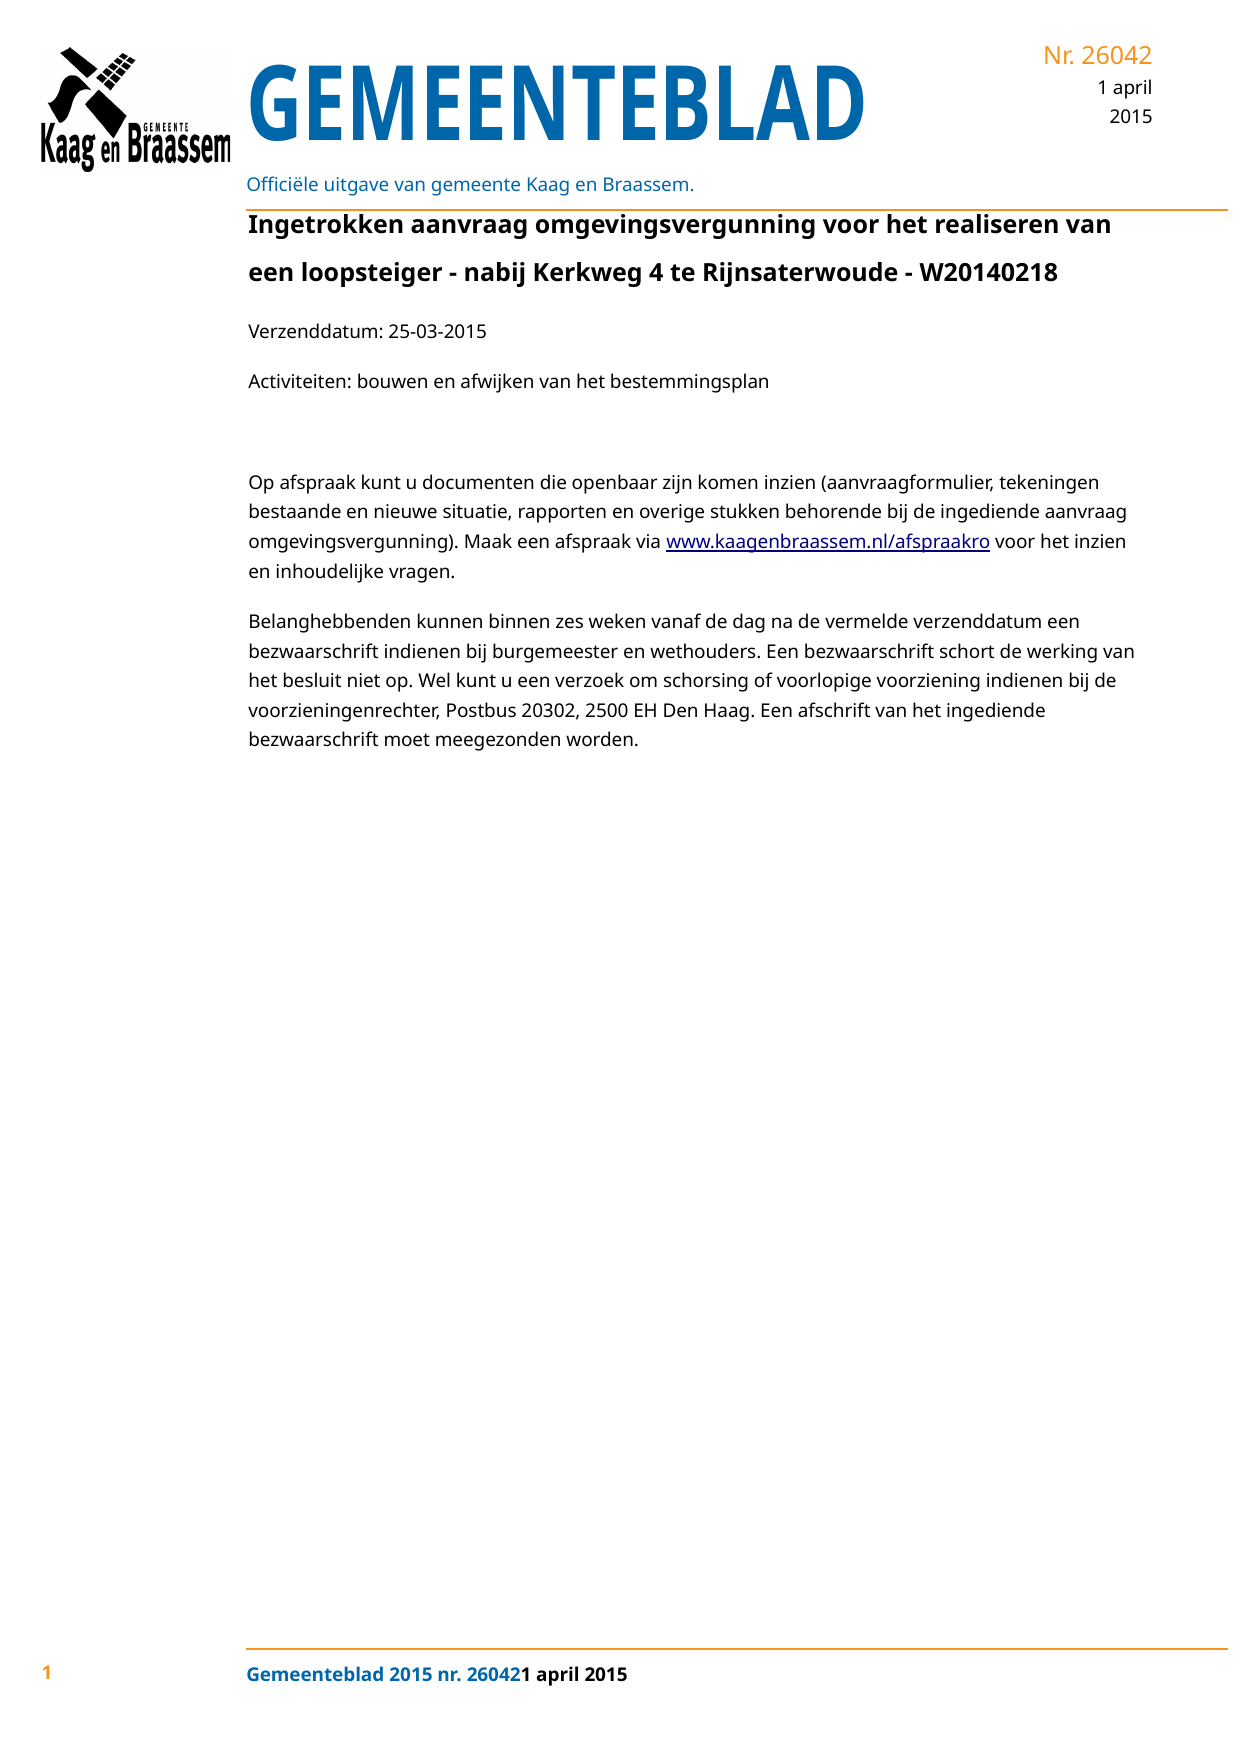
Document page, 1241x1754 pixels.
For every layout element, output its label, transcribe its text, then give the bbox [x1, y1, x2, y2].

text Belanghebbenden kunnen binnen zes weken vanaf de dag na de vermelde verzenddatum een bezwaarschrift indienen bij burgemeester en wethouders. Een bezwaarschrift schort de werking van het besluit niet op. Wel kunt u een verzoek om schorsing of voorlopige voorziening indienen bij de voorzieningenrechter, Postbus 20302, 2500 EH Den Haag. Een afschrift van het ingediende bezwaarschrift moet meegezonden worden. [248, 608, 1152, 752]
text Verzenddatum: 25-03-2015 [248, 318, 1152, 344]
picture [41, 47, 231, 172]
text Ingetrokken aanvraag omgevingsvergunning voor het realiseren van een loopsteiger - nabij Kerkweg 4 te Rijnsaterwoude - W20140218 [248, 211, 1152, 288]
text Op afspraak kunt u documenten die openbaar zijn komen inzien (aanvraagformulier, tekeningen bestaande en nieuwe situatie, rapporten en overige stukken behorende bij de ingediende aanvraag omgevingsvergunning). Maak een afspraak via www.kaagenbraassem.nl/afspraakro voor het inzien en inhoudelijke vragen. [248, 469, 1152, 584]
text Activiteiten: bouwen en afwijken van het bestemmingsplan [248, 368, 1152, 394]
